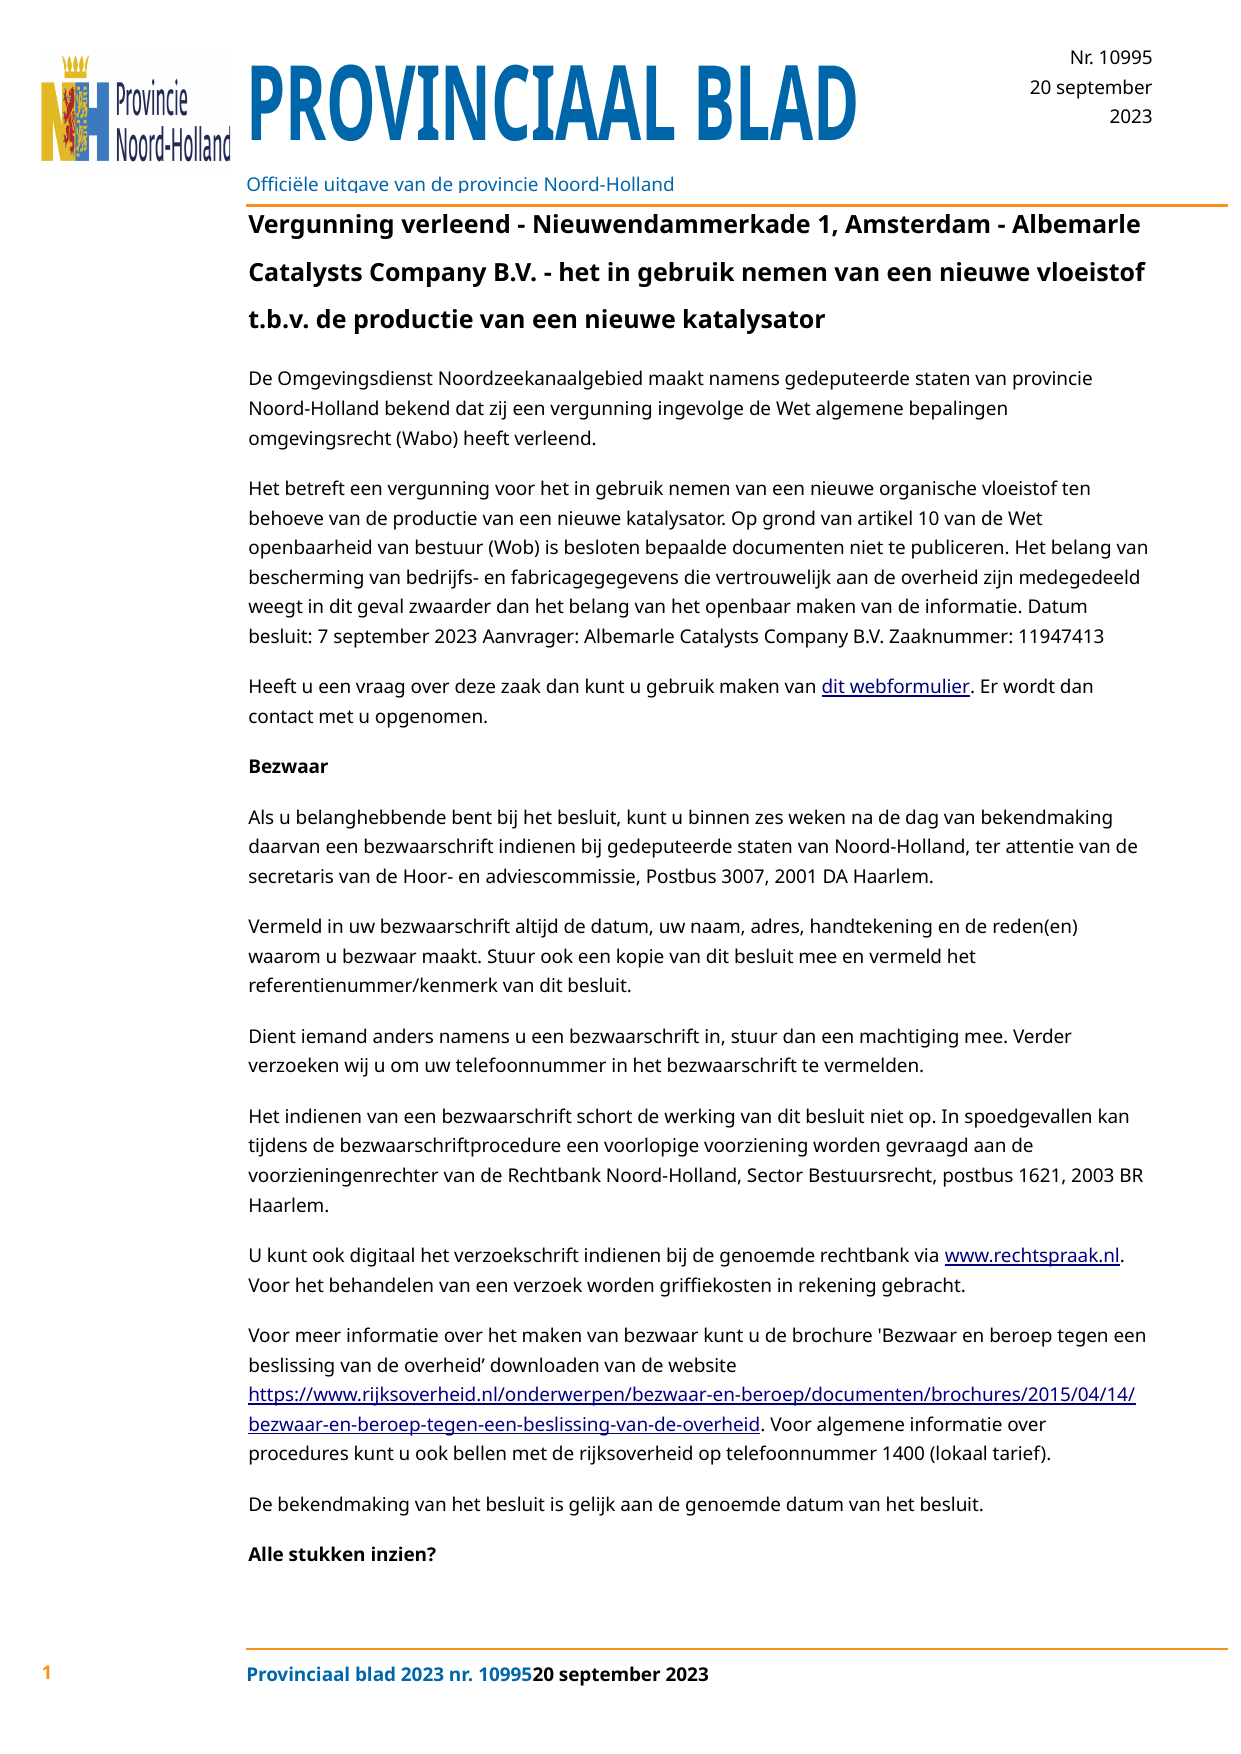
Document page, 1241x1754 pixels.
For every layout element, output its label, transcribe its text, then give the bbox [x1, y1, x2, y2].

text Heeft u een vraag over deze zaak dan kunt u gebruik maken van dit webformulier. Er wordt dan contact met u opgenomen. [248, 673, 1152, 729]
text Dient iemand anders namens u een bezwaarschrift in, stuur dan een machtiging mee. Verder verzoeken wij u om uw telefoonnummer in het bezwaarschrift te vermelden. [248, 1023, 1152, 1078]
text De bekendmaking van het besluit is gelijk aan de genoemde datum van het besluit. [248, 1491, 1152, 1517]
text Als u belanghebbende bent bij het besluit, kunt u binnen zes weken na de dag van bekendmaking daarvan een bezwaarschrift indienen bij gedeputeerde staten van Noord-Holland, ter attentie van de secretaris van de Hoor- en adviescommissie, Postbus 3007, 2001 DA Haarlem. [248, 804, 1152, 889]
text Het indienen van een bezwaarschrift schort de werking van dit besluit niet op. In spoedgevallen kan tijdens de bezwaarschriftprocedure een voorlopige voorziening worden gevraagd aan de voorzieningenrechter van de Rechtbank Noord-Holland, Sector Bestuursrecht, postbus 1621, 2003 BR Haarlem. [248, 1103, 1152, 1217]
picture [41, 47, 231, 172]
text Voor meer informatie over het maken van bezwaar kunt u de brochure 'Bezwaar en beroep tegen een beslissing van de overheid’ downloaden van de website https://www.rijksoverheid.nl/onderwerpen/bezwaar-en-beroep/documenten/brochures/2015/04/14/bezwaar-en-beroep-tegen-een-beslissing-van-de-overheid. Voor algemene informatie over procedures kunt u ook bellen met de rijksoverheid op telefoonnummer 1400 (lokaal tarief). [248, 1322, 1152, 1466]
text U kunt ook digitaal het verzoekschrift indienen bij de genoemde rechtbank via www.rechtspraak.nl. Voor het behandelen van een verzoek worden griffiekosten in rekening gebracht. [248, 1242, 1152, 1297]
text Vergunning verleend - Nieuwendammerkade 1, Amsterdam - Albemarle Catalysts Company B.V. - het in gebruik nemen van een nieuwe vloeistof t.b.v. de productie van een nieuwe katalysator [248, 207, 1152, 336]
text Alle stukken inzien? [248, 1541, 1152, 1567]
text De Omgevingsdienst Noordzeekanaalgebied maakt namens gedeputeerde staten van provincie Noord-Holland bekend dat zij een vergunning ingevolge de Wet algemene bepalingen omgevingsrecht (Wabo) heeft verleend. [248, 366, 1152, 450]
text Het betreft een vergunning voor het in gebruik nemen van een nieuwe organische vloeistof ten behoeve van de productie van een nieuwe katalysator. Op grond van artikel 10 van de Wet openbaarheid van bestuur (Wob) is besloten bepaalde documenten niet te publiceren. Het belang van bescherming van bedrijfs- en fabricagegegevens die vertrouwelijk aan de overheid zijn medegedeeld weegt in dit geval zwaarder dan het belang van het openbaar maken van de informatie. Datum besluit: 7 september 2023 Aanvrager: Albemarle Catalysts Company B.V. Zaaknummer: 11947413 [248, 475, 1152, 649]
text Bezwaar [248, 753, 1152, 779]
text Vermeld in uw bezwaarschrift altijd de datum, uw naam, adres, handtekening en de reden(en) waarom u bezwaar maakt. Stuur ook een kopie van dit besluit mee en vermeld het referentienummer/kenmerk van dit besluit. [248, 913, 1152, 998]
